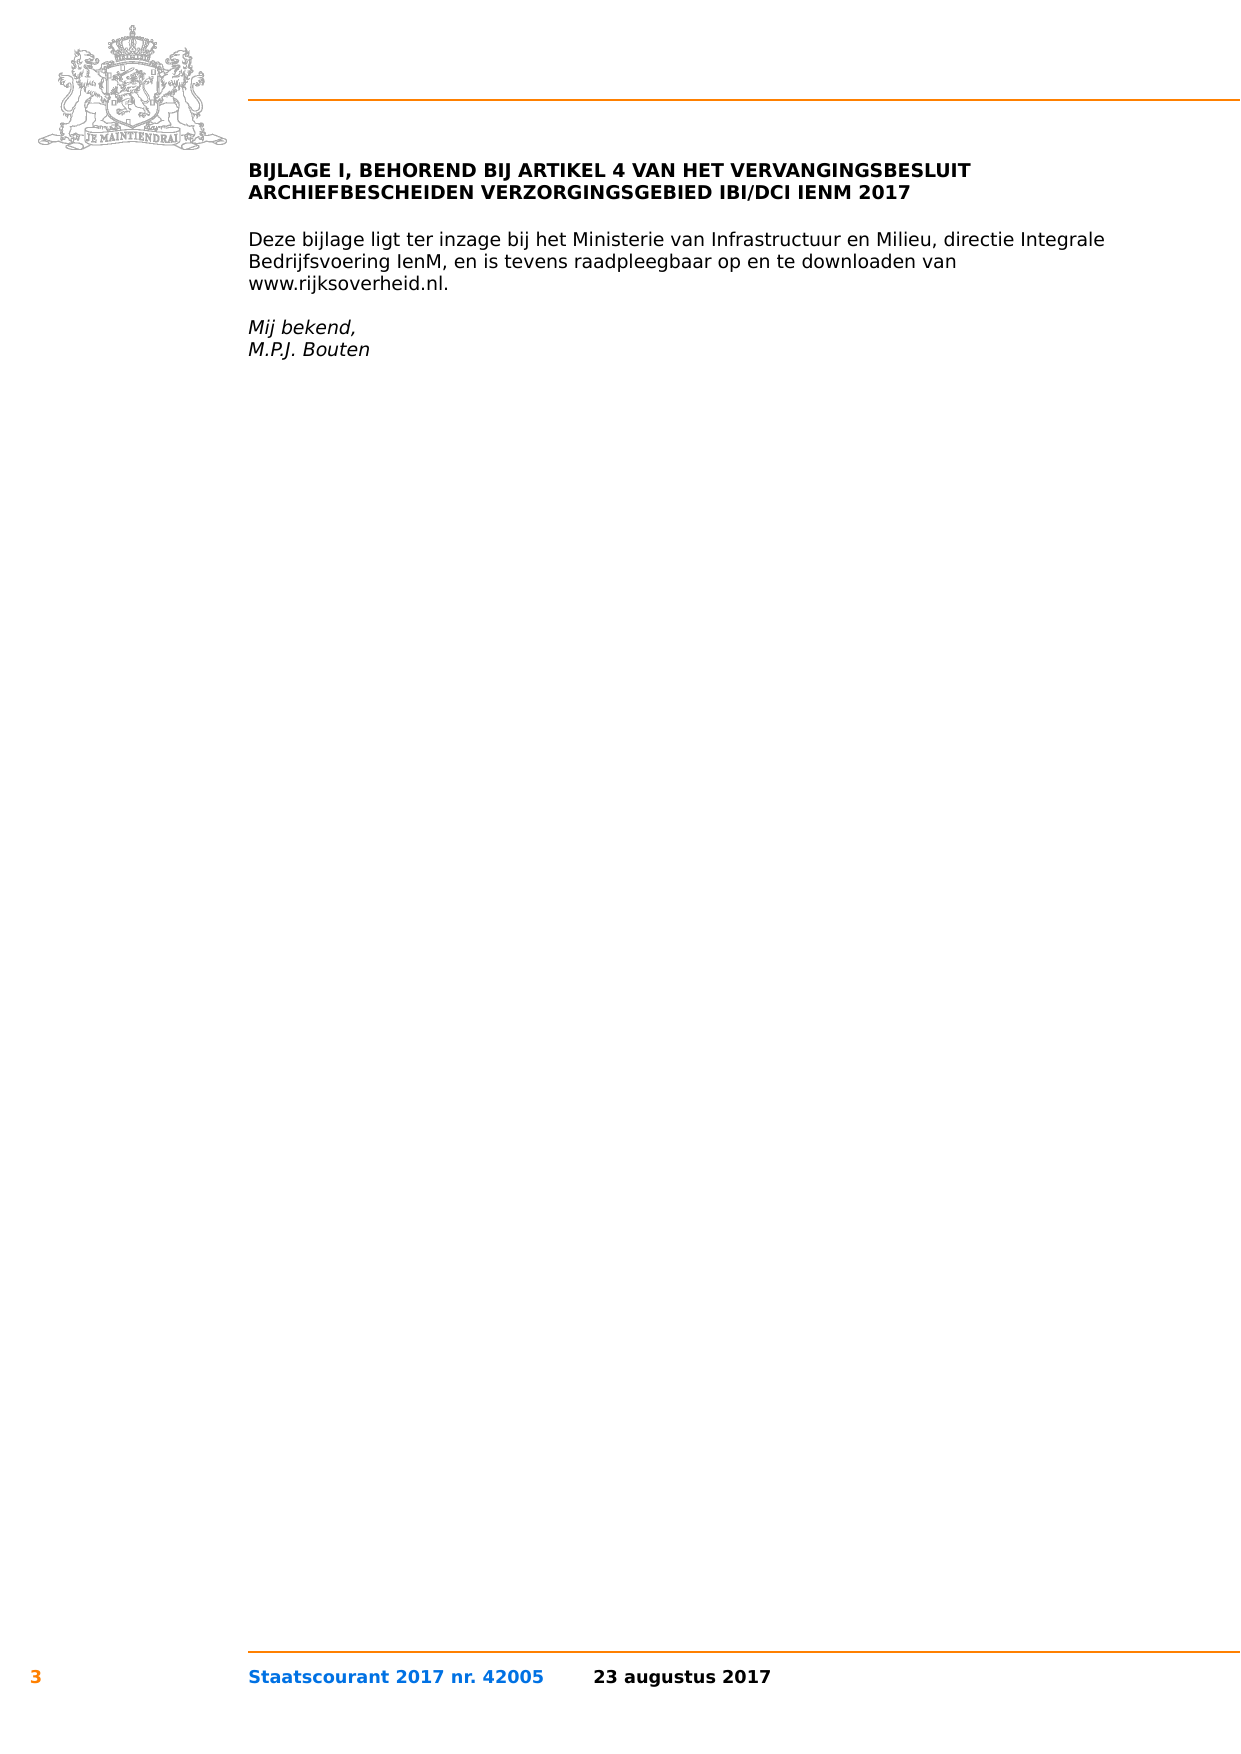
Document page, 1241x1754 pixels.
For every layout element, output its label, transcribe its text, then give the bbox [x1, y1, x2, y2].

text Mij bekend, M.P.J. Bouten [248, 317, 1163, 361]
text Deze bijlage ligt ter inzage bij het Ministerie van Infrastructuur en Milieu, directie Integrale Bedrijfsvoering IenM, en is tevens raadpleegbaar op en te downloaden van www.rijksoverheid.nl. [248, 229, 1163, 295]
subtitle BIJLAGE I, BEHOREND BIJ ARTIKEL 4 VAN HET VERVANGINGSBESLUIT ARCHIEFBESCHEIDEN VERZORGINGSGEBIED IBI/DCI IENM 2017 [248, 160, 1163, 204]
picture [38, 25, 227, 150]
